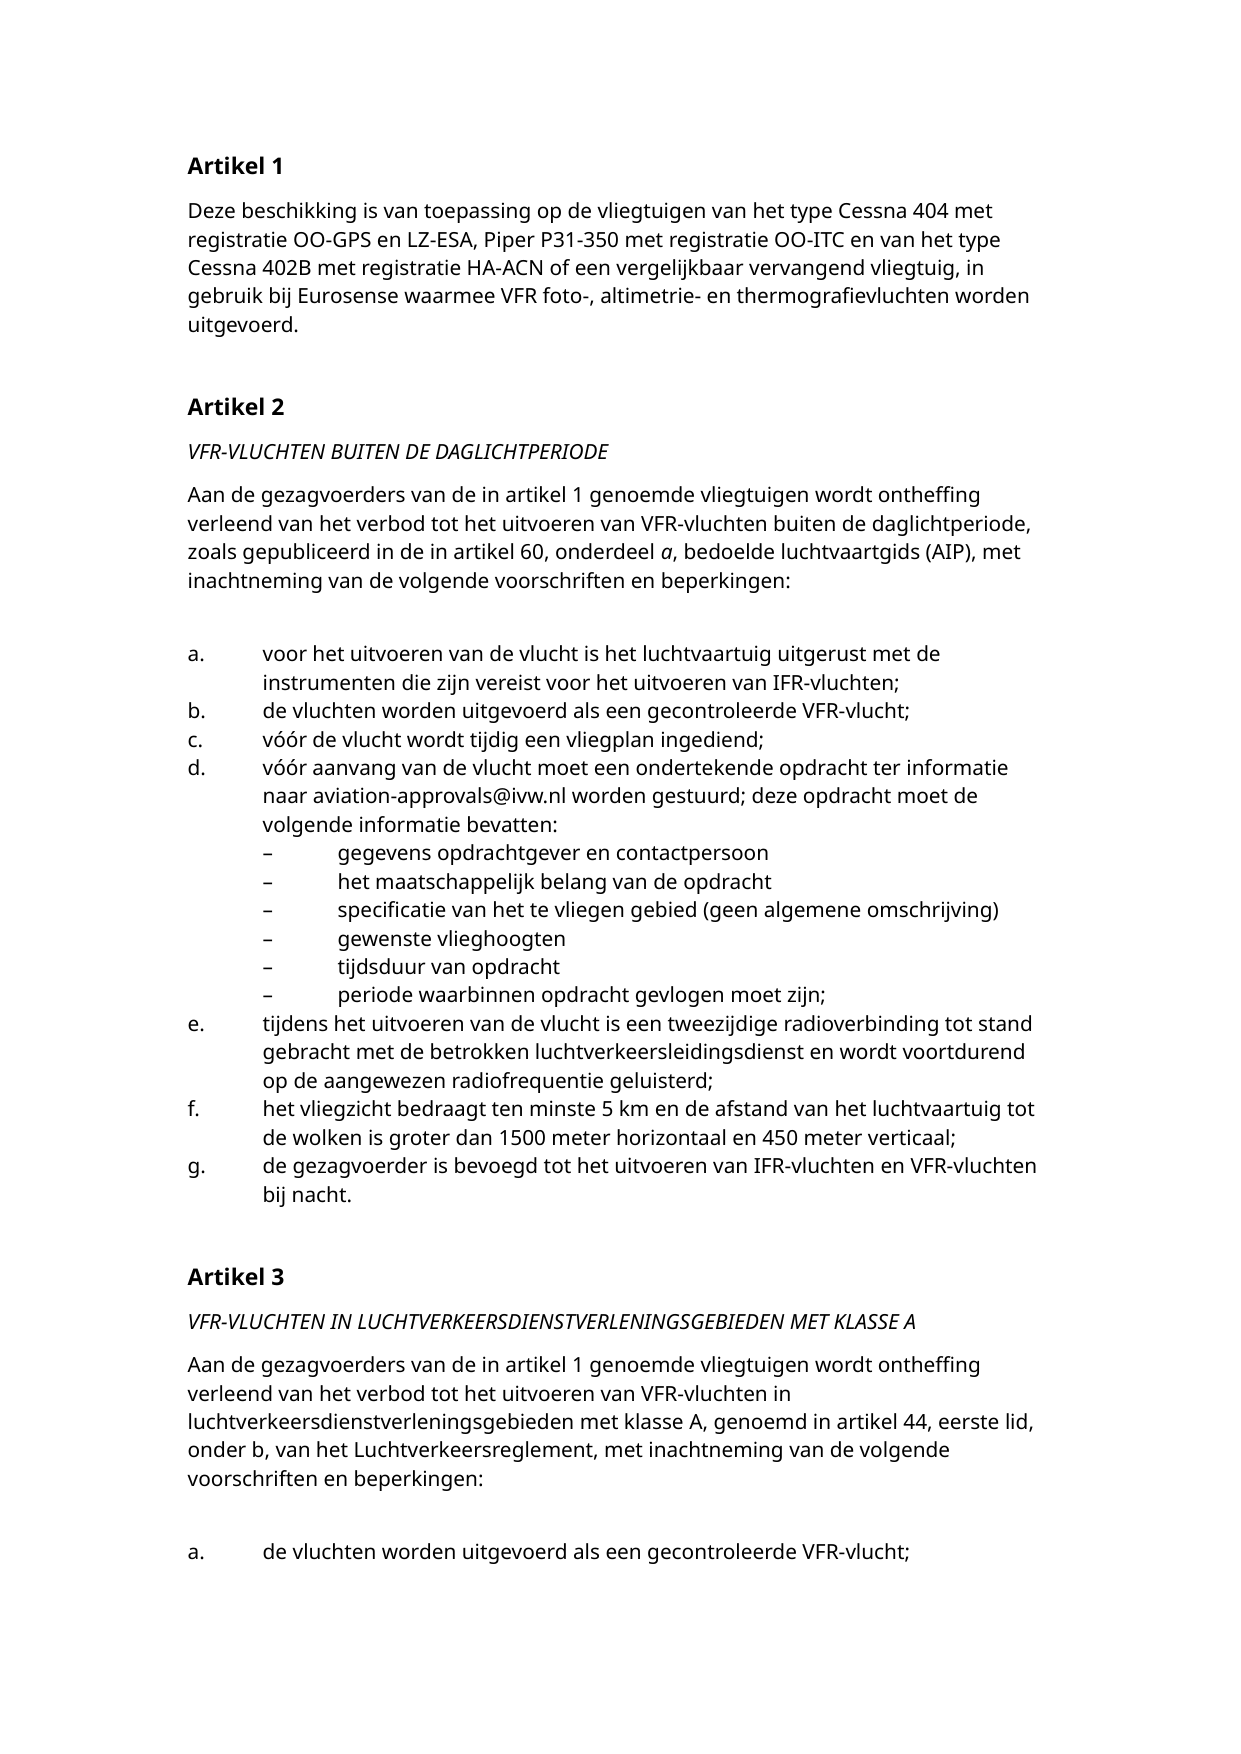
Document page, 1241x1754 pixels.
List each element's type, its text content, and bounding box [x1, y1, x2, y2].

list gewenste vlieghoogten [262, 924, 1053, 952]
subtitle Artikel 1 [187, 150, 1053, 181]
subtitle Artikel 2 [187, 391, 1053, 422]
list het maatschappelijk belang van de opdracht [262, 867, 1053, 895]
list de gezagvoerder is bevoegd tot het uitvoeren van IFR-vluchten en VFR-vluchten bij nacht. [187, 1151, 1053, 1208]
text VFR-VLUCHTEN BUITEN DE DAGLICHTPERIODE [187, 437, 1053, 466]
list tijdens het uitvoeren van de vlucht is een tweezijdige radioverbinding tot stand gebracht met de betrokken luchtverkeersleidingsdienst en wordt voortdurend op de aangewezen radiofrequentie geluisterd; [187, 1009, 1053, 1094]
list periode waarbinnen opdracht gevlogen moet zijn; [262, 981, 1053, 1009]
list vóór aanvang van de vlucht moet een ondertekende opdracht ter informatie naar aviation-approvals@ivw.nl worden gestuurd; deze opdracht moet de volgende informatie bevatten: [187, 753, 1053, 838]
text VFR-VLUCHTEN IN LUCHTVERKEERSDIENSTVERLENINGSGEBIEDEN MET KLASSE A [187, 1307, 1053, 1335]
text Deze beschikking is van toepassing op de vliegtuigen van het type Cessna 404 met registratie OO-GPS en LZ-ESA, Piper P31-350 met registratie OO-ITC en van het type Cessna 402B met registratie HA-ACN of een vergelijkbaar vervangend vliegtuig, in gebruik bij Eurosense waarmee VFR foto-, altimetrie- en thermografievluchten worden uitgevoerd. [187, 196, 1053, 338]
text Aan de gezagvoerders van de in artikel 1 genoemde vliegtuigen wordt ontheffing verleend van het verbod tot het uitvoeren van VFR-vluchten in luchtverkeersdienstverleningsgebieden met klasse A, genoemd in artikel 44, eerste lid, onder b, van het Luchtverkeersreglement, met inachtneming van de volgende voorschriften en beperkingen: [187, 1350, 1053, 1492]
list het vliegzicht bedraagt ten minste 5 km en de afstand van het luchtvaartuig tot de wolken is groter dan 1500 meter horizontaal en 450 meter verticaal; [187, 1094, 1053, 1151]
list voor het uitvoeren van de vlucht is het luchtvaartuig uitgerust met de instrumenten die zijn vereist voor het uitvoeren van IFR-vluchten; [187, 639, 1053, 696]
subtitle Artikel 3 [187, 1261, 1053, 1292]
text Aan de gezagvoerders van de in artikel 1 genoemde vliegtuigen wordt ontheffing verleend van het verbod tot het uitvoeren van VFR-vluchten buiten de daglichtperiode, zoals gepubliceerd in de in artikel 60, onderdeel a, bedoelde luchtvaartgids (AIP), met inachtneming van de volgende voorschriften en beperkingen: [187, 481, 1053, 594]
list vóór de vlucht wordt tijdig een vliegplan ingediend; [187, 725, 1053, 753]
list de vluchten worden uitgevoerd als een gecontroleerde VFR-vlucht; [187, 696, 1053, 725]
list tijdsduur van opdracht [262, 952, 1053, 981]
list gegevens opdrachtgever en contactpersoon [262, 838, 1053, 867]
list de vluchten worden uitgevoerd als een gecontroleerde VFR-vlucht; [187, 1537, 1053, 1566]
list specificatie van het te vliegen gebied (geen algemene omschrijving) [262, 895, 1053, 924]
